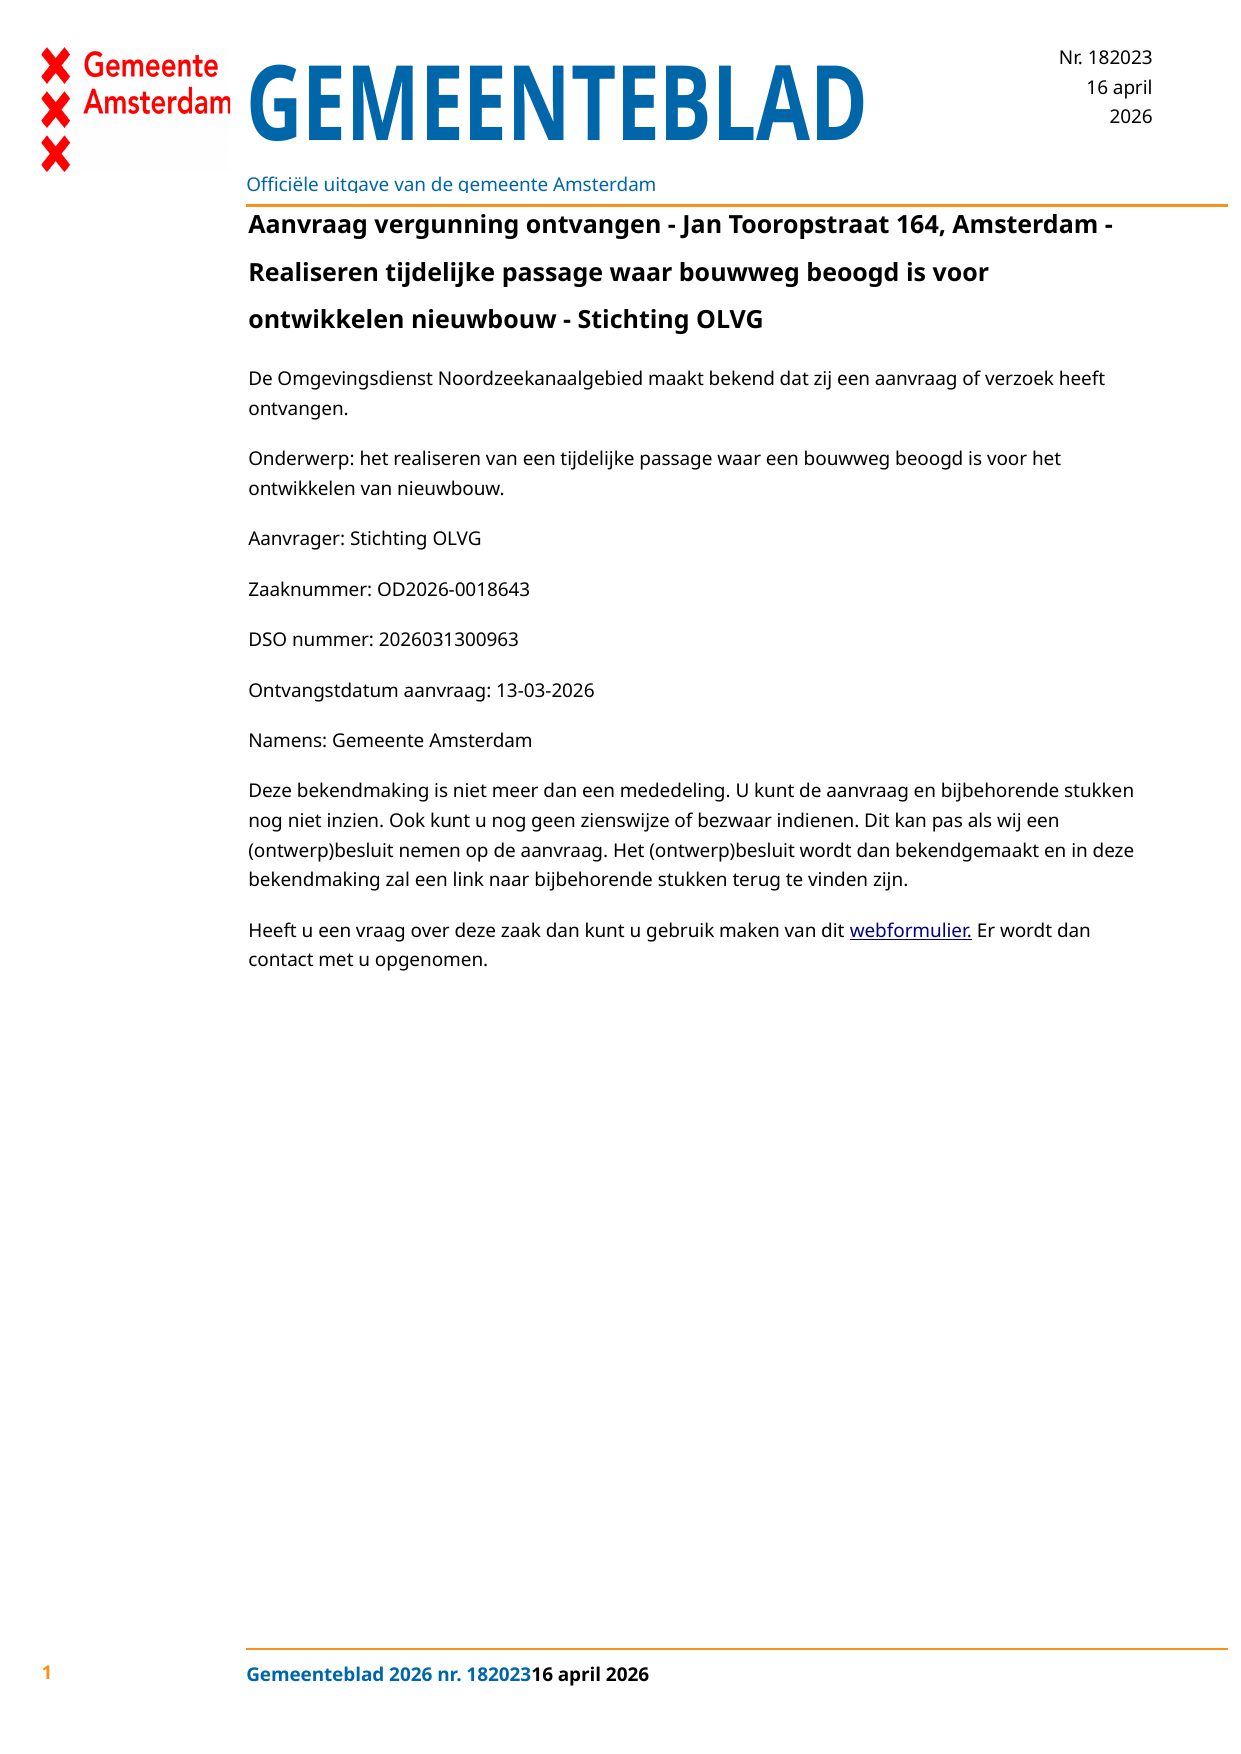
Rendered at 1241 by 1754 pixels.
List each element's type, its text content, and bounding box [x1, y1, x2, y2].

text Deze bekendmaking is niet meer dan een mededeling. U kunt de aanvraag en bijbehorende stukken nog niet inzien. Ook kunt u nog geen zienswijze of bezwaar indienen. Dit kan pas als wij een (ontwerp)besluit nemen op de aanvraag. Het (ontwerp)besluit wordt dan bekendgemaakt en in deze bekendmaking zal een link naar bijbehorende stukken terug te vinden zijn. [248, 778, 1152, 892]
text Namens: Gemeente Amsterdam [248, 727, 1152, 753]
text Aanvraag vergunning ontvangen - Jan Tooropstraat 164, Amsterdam - Realiseren tijdelijke passage waar bouwweg beoogd is voor ontwikkelen nieuwbouw - Stichting OLVG [248, 207, 1152, 336]
text Heeft u een vraag over deze zaak dan kunt u gebruik maken van dit webformulier. Er wordt dan contact met u opgenomen. [248, 917, 1152, 972]
text Aanvrager: Stichting OLVG [248, 526, 1152, 551]
text Zaaknummer: OD2026-0018643 [248, 576, 1152, 602]
text DSO nummer: 2026031300963 [248, 626, 1152, 652]
text Onderwerp: het realiseren van een tijdelijke passage waar een bouwweg beoogd is voor het ontwikkelen van nieuwbouw. [248, 446, 1152, 501]
text Ontvangstdatum aanvraag: 13-03-2026 [248, 677, 1152, 702]
text De Omgevingsdienst Noordzeekanaalgebied maakt bekend dat zij een aanvraag of verzoek heeft ontvangen. [248, 366, 1152, 421]
picture [41, 47, 231, 172]
